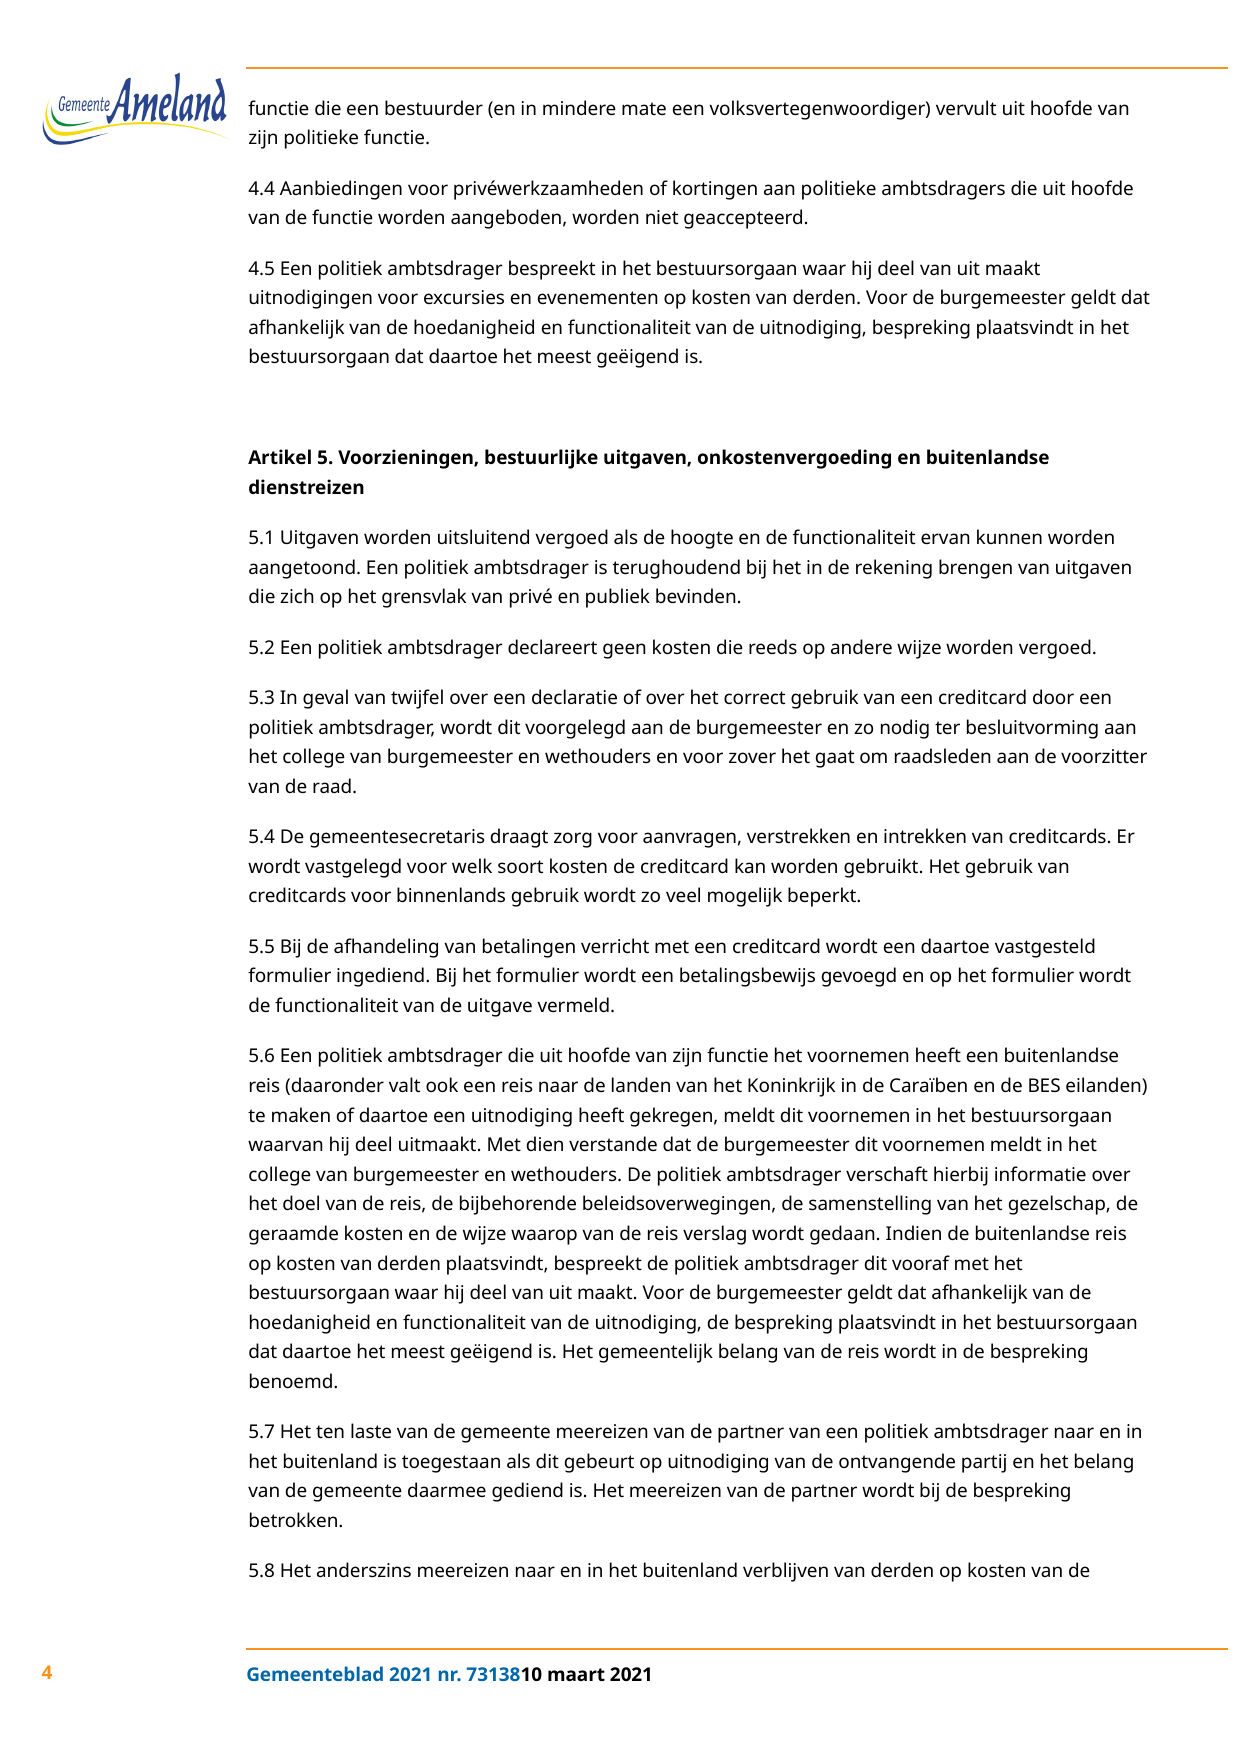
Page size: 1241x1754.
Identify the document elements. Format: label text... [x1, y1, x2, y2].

text 5.8 Het anderszins meereizen naar en in het buitenland verblijven van derden op kosten van de [248, 1558, 1152, 1583]
text 5.3 In geval van twijfel over een declaratie of over het correct gebruik van een creditcard door een politiek ambtsdrager, wordt dit voorgelegd aan de burgemeester en zo nodig ter besluitvorming aan het college van burgemeester en wethouders en voor zover het gaat om raadsleden aan de voorzitter van de raad. [248, 684, 1152, 799]
text functie die een bestuurder (en in mindere mate een volksvertegenwoordiger) vervult uit hoofde van zijn politieke functie. [248, 95, 1152, 150]
text 4.5 Een politiek ambtsdrager bespreekt in het bestuursorgaan waar hij deel van uit maakt uitnodigingen voor excursies en evenementen op kosten van derden. Voor de burgemeester geldt dat afhankelijk van de hoedanigheid en functionaliteit van de uitnodiging, bespreking plaatsvindt in het bestuursorgaan dat daartoe het meest geëigend is. [248, 255, 1152, 369]
text 4.4 Aanbiedingen voor privéwerkzaamheden of kortingen aan politieke ambtsdragers die uit hoofde van de functie worden aangeboden, worden niet geaccepteerd. [248, 175, 1152, 230]
text 5.2 Een politiek ambtsdrager declareert geen kosten die reeds op andere wijze worden vergoed. [248, 634, 1152, 660]
text 5.6 Een politiek ambtsdrager die uit hoofde van zijn functie het voornemen heeft een buitenlandse reis (daaronder valt ook een reis naar de landen van het Koninkrijk in de Caraïben en de BES eilanden) te maken of daartoe een uitnodiging heeft gekregen, meldt dit voornemen in het bestuursorgaan waarvan hij deel uitmaakt. Met dien verstande dat de burgemeester dit voornemen meldt in het college van burgemeester en wethouders. De politiek ambtsdrager verschaft hierbij informatie over het doel van de reis, de bijbehorende beleidsoverwegingen, de samenstelling van het gezelschap, de geraamde kosten en de wijze waarop van de reis verslag wordt gedaan. Indien de buitenlandse reis op kosten van derden plaatsvindt, bespreekt de politiek ambtsdrager dit vooraf met het bestuursorgaan waar hij deel van uit maakt. Voor de burgemeester geldt dat afhankelijk van de hoedanigheid en functionaliteit van de uitnodiging, de bespreking plaatsvindt in het bestuursorgaan dat daartoe het meest geëigend is. Het gemeentelijk belang van de reis wordt in de bespreking benoemd. [248, 1043, 1152, 1394]
picture [41, 47, 231, 172]
text 5.4 De gemeentesecretaris draagt zorg voor aanvragen, verstrekken en intrekken van creditcards. Er wordt vastgelegd voor welk soort kosten de creditcard kan worden gebruikt. Het gebruik van creditcards voor binnenlands gebruik wordt zo veel mogelijk beperkt. [248, 823, 1152, 908]
text 5.1 Uitgaven worden uitsluitend vergoed als de hoogte en de functionaliteit ervan kunnen worden aangetoond. Een politiek ambtsdrager is terughoudend bij het in de rekening brengen van uitgaven die zich op het grensvlak van privé en publiek bevinden. [248, 524, 1152, 609]
text Artikel 5. Voorzieningen, bestuurlijke uitgaven, onkostenvergoeding en buitenlandse dienstreizen [248, 444, 1152, 500]
text 5.7 Het ten laste van de gemeente meereizen van de partner van een politiek ambtsdrager naar en in het buitenland is toegestaan als dit gebeurt op uitnodiging van de ontvangende partij en het belang van de gemeente daarmee gediend is. Het meereizen van de partner wordt bij de bespreking betrokken. [248, 1418, 1152, 1533]
text 5.5 Bij de afhandeling van betalingen verricht met een creditcard wordt een daartoe vastgesteld formulier ingediend. Bij het formulier wordt een betalingsbewijs gevoegd en op het formulier wordt de functionaliteit van de uitgave vermeld. [248, 933, 1152, 1018]
